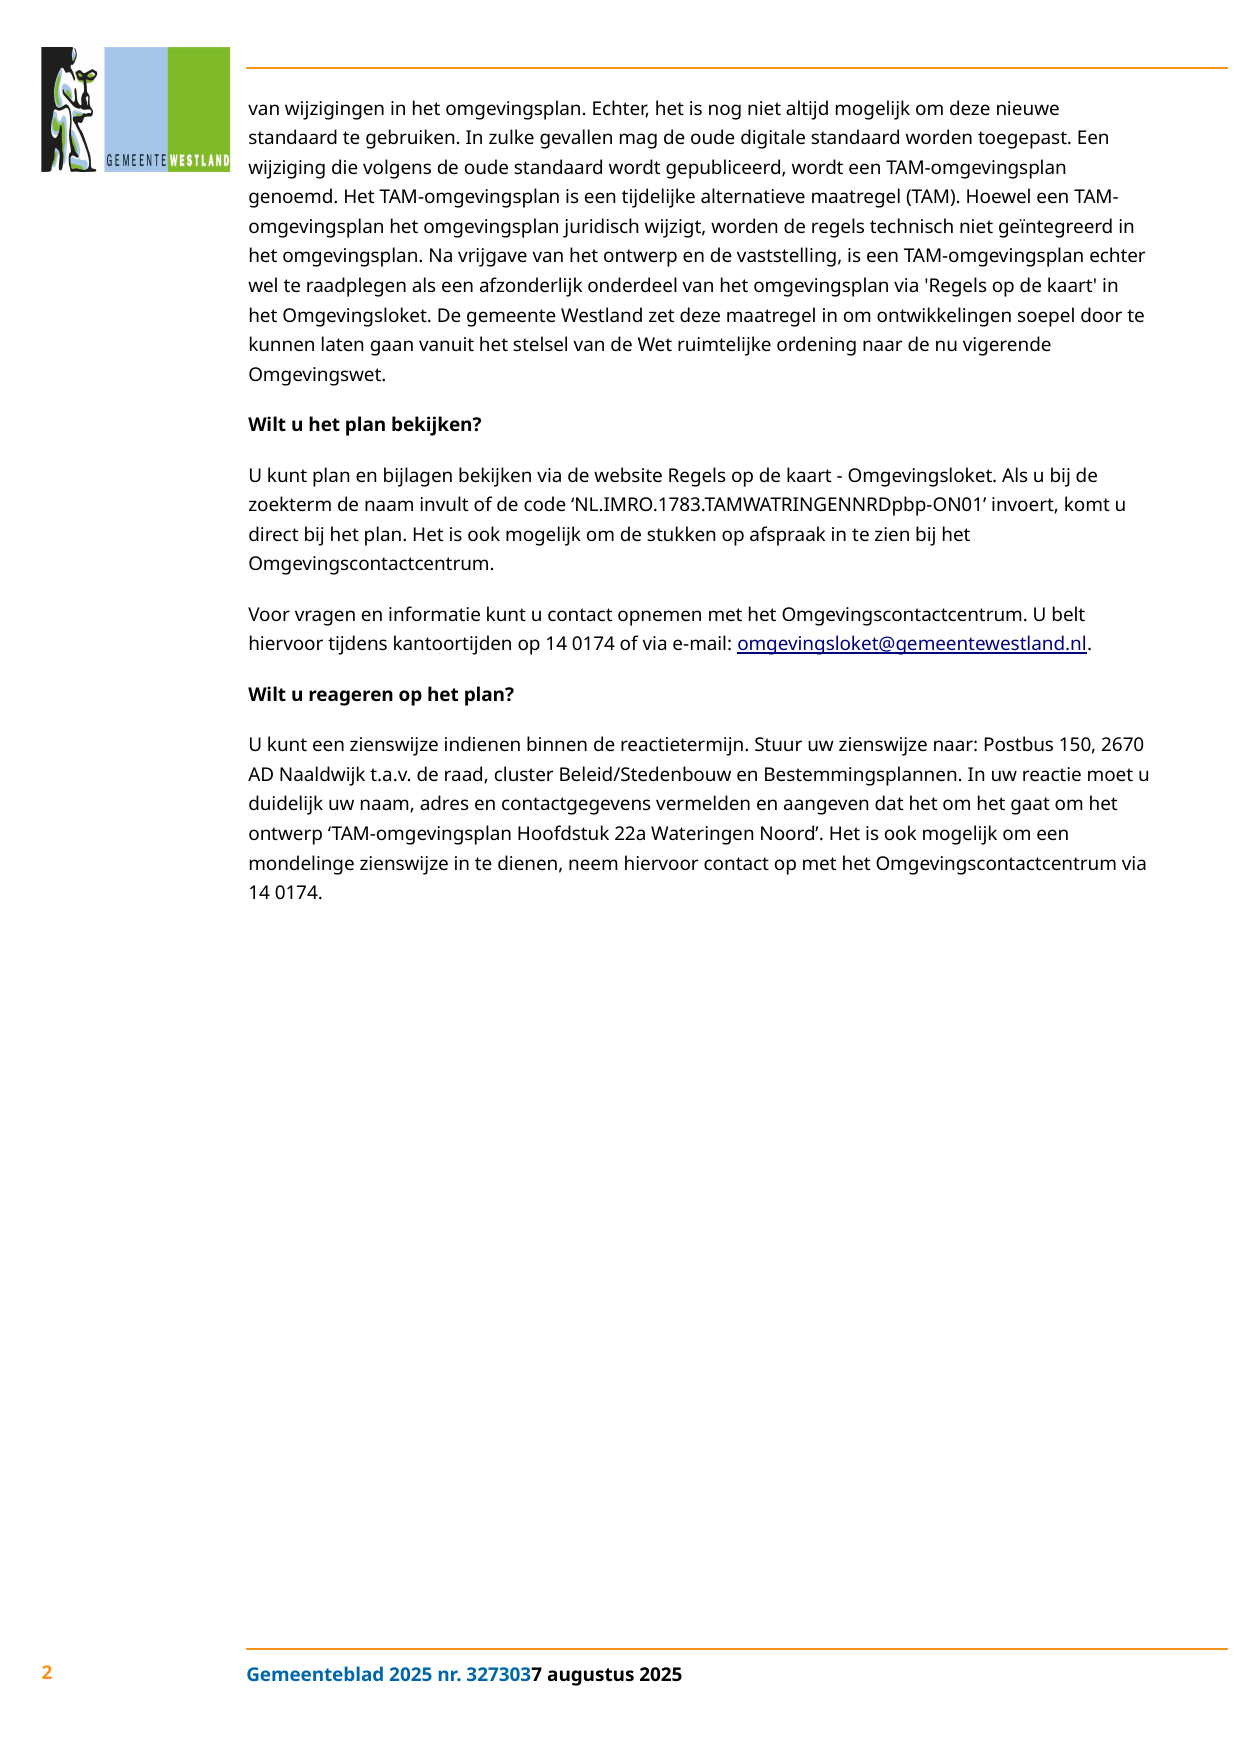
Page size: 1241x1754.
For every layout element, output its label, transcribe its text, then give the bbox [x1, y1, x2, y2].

text Wilt u het plan bekijken? [248, 411, 1152, 437]
text Wilt u reageren op het plan? [248, 681, 1152, 707]
text U kunt een zienswijze indienen binnen de reactietermijn. Stuur uw zienswijze naar: Postbus 150, 2670 AD Naaldwijk t.a.v. de raad, cluster Beleid/Stedenbouw en Bestemmingsplannen. In uw reactie moet u duidelijk uw naam, adres en contactgegevens vermelden en aangeven dat het om het gaat om het ontwerp ‘TAM-omgevingsplan Hoofdstuk 22a Wateringen Noord’. Het is ook mogelijk om een mondelinge zienswijze in te dienen, neem hiervoor contact op met het Omgevingscontactcentrum via 14 0174. [248, 731, 1152, 905]
text van wijzigingen in het omgevingsplan. Echter, het is nog niet altijd mogelijk om deze nieuwe standaard te gebruiken. In zulke gevallen mag de oude digitale standaard worden toegepast. Een wijziging die volgens de oude standaard wordt gepubliceerd, wordt een TAM-omgevingsplan genoemd. Het TAM-omgevingsplan is een tijdelijke alternatieve maatregel (TAM). Hoewel een TAM-omgevingsplan het omgevingsplan juridisch wijzigt, worden de regels technisch niet geïntegreerd in het omgevingsplan. Na vrijgave van het ontwerp en de vaststelling, is een TAM-omgevingsplan echter wel te raadplegen als een afzonderlijk onderdeel van het omgevingsplan via 'Regels op de kaart' in het Omgevingsloket. De gemeente Westland zet deze maatregel in om ontwikkelingen soepel door te kunnen laten gaan vanuit het stelsel van de Wet ruimtelijke ordening naar de nu vigerende Omgevingswet. [248, 95, 1152, 387]
text U kunt plan en bijlagen bekijken via de website Regels op de kaart - Omgevingsloket. Als u bij de zoekterm de naam invult of de code ‘NL.IMRO.1783.TAMWATRINGENNRDpbp-ON01’ invoert, komt u direct bij het plan. Het is ook mogelijk om de stukken op afspraak in te zien bij het Omgevingscontactcentrum. [248, 462, 1152, 576]
picture [41, 47, 231, 172]
text Voor vragen en informatie kunt u contact opnemen met het Omgevingscontactcentrum. U belt hiervoor tijdens kantoortijden op 14 0174 of via e-mail: omgevingsloket@gemeentewestland.nl. [248, 601, 1152, 656]
